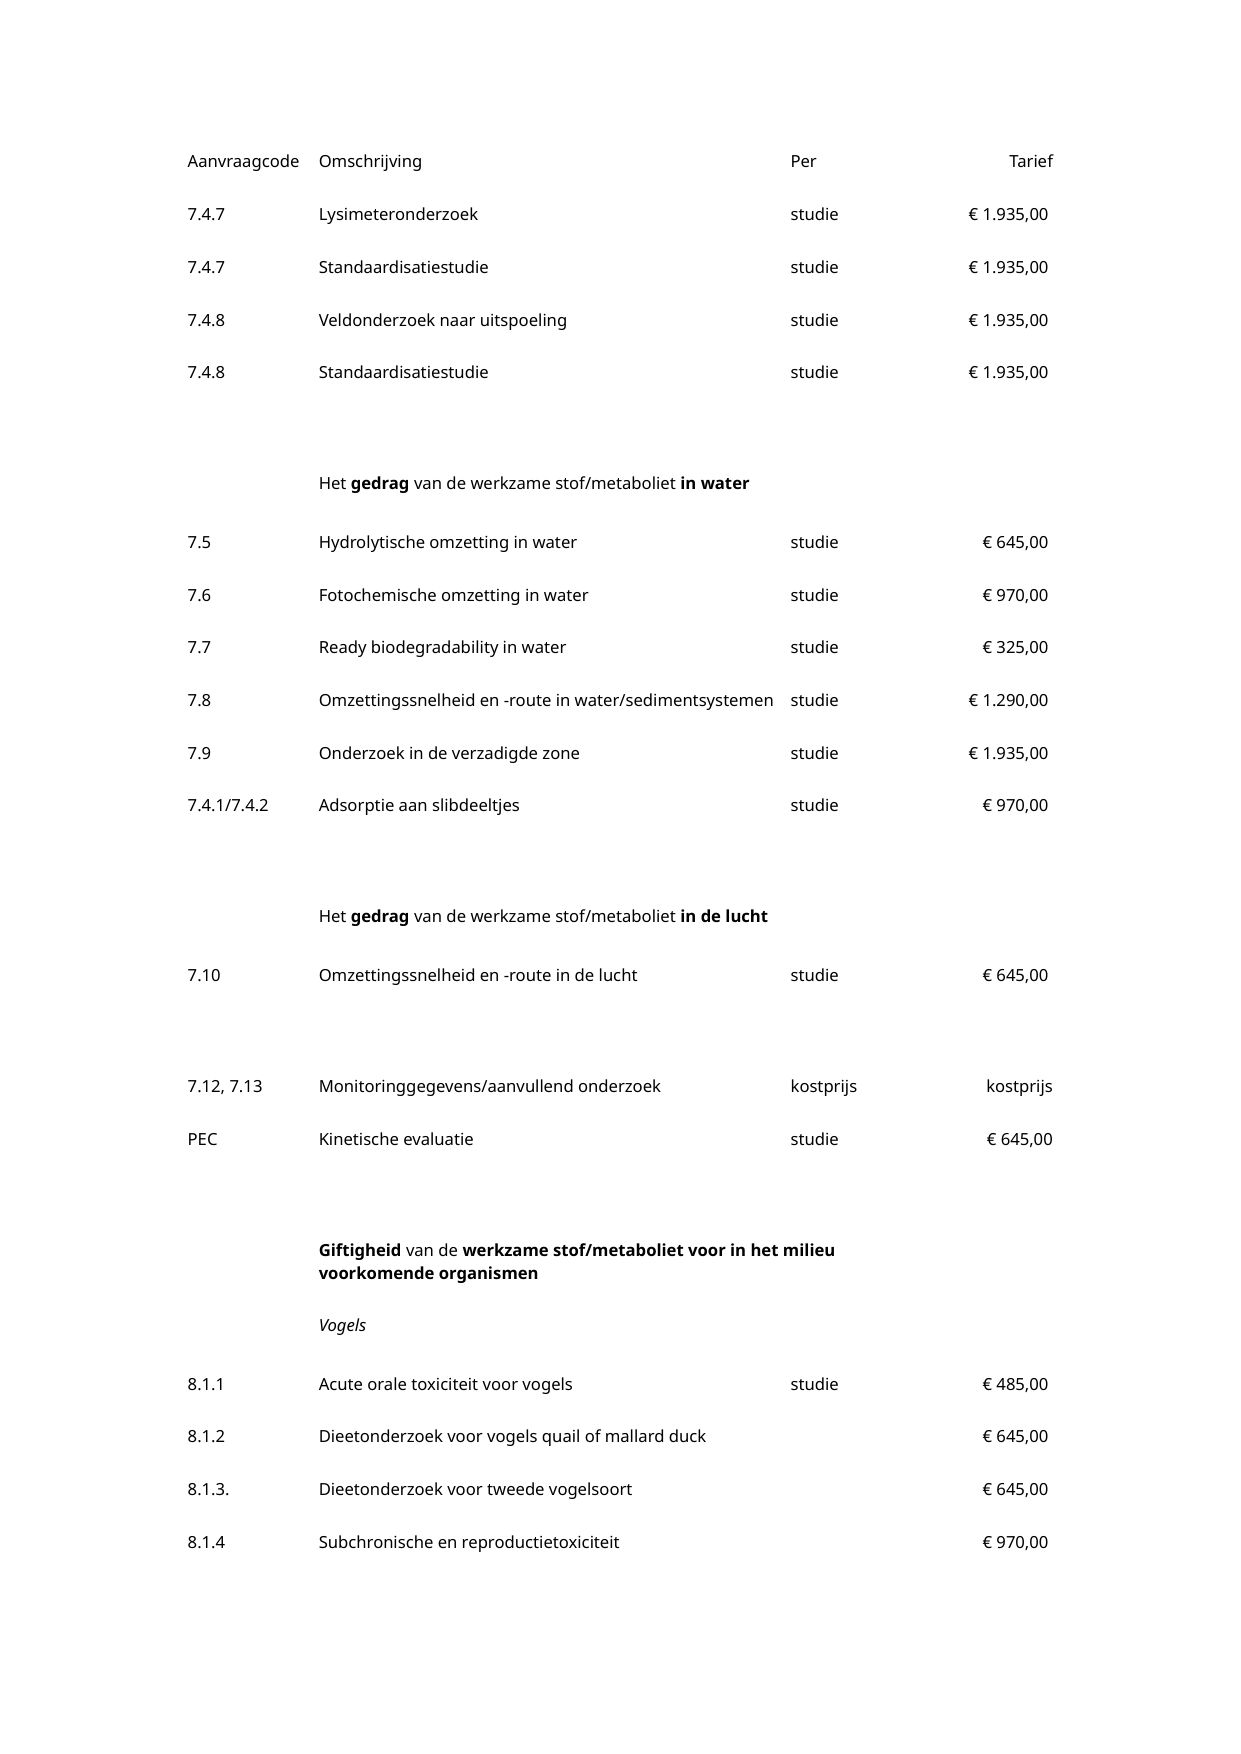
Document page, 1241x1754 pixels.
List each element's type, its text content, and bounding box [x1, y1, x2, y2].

table_cell Ready biodegradability in water [319, 636, 790, 688]
table_cell [188, 1016, 318, 1075]
table_cell 7.7 [188, 636, 318, 688]
table_cell [921, 1180, 1053, 1238]
table_cell studie [790, 361, 921, 413]
table_cell € 325,00 [921, 636, 1053, 688]
table_cell Hydrolytische omzetting in water [319, 530, 790, 583]
table_cell [188, 414, 318, 472]
table_cell studie [790, 1128, 921, 1180]
table_cell studie [790, 203, 921, 255]
table_cell Kinetische evaluatie [319, 1128, 790, 1180]
table_cell Giftigheid van de werkzame stof/metaboliet voor in het milieu voorkomende organismen [319, 1239, 921, 1314]
table_cell 7.6 [188, 583, 318, 636]
table_cell € 645,00 [921, 530, 1053, 583]
table_cell studie [790, 255, 921, 308]
table_cell Omzettingssnelheid en -route in de lucht [319, 964, 790, 1016]
table_cell [921, 472, 1053, 530]
table_cell [921, 847, 1053, 905]
table_cell € 645,00 [921, 1425, 1053, 1478]
table_cell Dieetonderzoek voor vogels quail of mallard duck [319, 1425, 921, 1478]
table_cell [319, 1180, 790, 1238]
table_cell [790, 1314, 921, 1372]
table_cell [188, 1239, 318, 1314]
table_header Omschrijving [319, 150, 790, 203]
table_cell € 1.935,00 [921, 308, 1053, 361]
table_cell [790, 1016, 921, 1075]
table_cell Monitoringgegevens/aanvullend onderzoek [319, 1075, 790, 1127]
table_cell [188, 905, 318, 963]
table_cell studie [790, 636, 921, 688]
table_cell 7.9 [188, 741, 318, 794]
table_cell Fotochemische omzetting in water [319, 583, 790, 636]
table_cell [188, 1314, 318, 1372]
table_cell € 645,00 [921, 1478, 1053, 1531]
table_cell € 970,00 [921, 1531, 1053, 1583]
table_header Aanvraagcode [188, 150, 318, 203]
table_cell [188, 472, 318, 530]
table_cell 8.1.1 [188, 1373, 318, 1425]
table_cell 8.1.4 [188, 1531, 318, 1583]
table_cell Onderzoek in de verzadigde zone [319, 741, 790, 794]
table_cell 7.8 [188, 689, 318, 741]
table_cell € 1.935,00 [921, 361, 1053, 413]
table_cell PEC [188, 1128, 318, 1180]
table_cell [921, 1016, 1053, 1075]
table_cell Subchronische en reproductietoxiciteit [319, 1531, 921, 1583]
table_cell Acute orale toxiciteit voor vogels [319, 1373, 790, 1425]
table_cell [790, 1180, 921, 1238]
table_cell [921, 1314, 1053, 1372]
table_cell studie [790, 308, 921, 361]
table_cell Veldonderzoek naar uitspoeling [319, 308, 790, 361]
table_cell € 1.935,00 [921, 255, 1053, 308]
table_cell studie [790, 794, 921, 847]
table_cell € 485,00 [921, 1373, 1053, 1425]
table_cell [319, 1016, 790, 1075]
table_cell studie [790, 583, 921, 636]
table_header Per [790, 150, 921, 203]
table_cell Standaardisatiestudie [319, 361, 790, 413]
table_cell Het gedrag van de werkzame stof/metaboliet in de lucht [319, 905, 921, 963]
table_cell 7.4.8 [188, 361, 318, 413]
table_cell [319, 847, 790, 905]
table_cell 8.1.3. [188, 1478, 318, 1531]
table_cell studie [790, 964, 921, 1016]
table_cell studie [790, 530, 921, 583]
table_cell [790, 847, 921, 905]
table_cell € 645,00 [921, 964, 1053, 1016]
table_cell [921, 414, 1053, 472]
table_cell [921, 905, 1053, 963]
table_cell Omzettingssnelheid en -route in water/sedimentsystemen [319, 689, 790, 741]
table_header Tarief [921, 150, 1053, 203]
table_cell Het gedrag van de werkzame stof/metaboliet in water [319, 472, 921, 530]
table_cell [790, 414, 921, 472]
table_cell 7.5 [188, 530, 318, 583]
table_cell [921, 1239, 1053, 1314]
table_cell 7.4.7 [188, 255, 318, 308]
table_cell kostprijs [921, 1075, 1053, 1127]
table_cell Vogels [319, 1314, 790, 1372]
table_cell 7.4.8 [188, 308, 318, 361]
table_cell € 970,00 [921, 583, 1053, 636]
table_cell [188, 847, 318, 905]
table_cell [188, 1180, 318, 1238]
table_cell studie [790, 741, 921, 794]
table_cell studie [790, 689, 921, 741]
table_cell € 970,00 [921, 794, 1053, 847]
table_cell 8.1.2 [188, 1425, 318, 1478]
table_cell € 1.935,00 [921, 741, 1053, 794]
table_cell kostprijs [790, 1075, 921, 1127]
table_cell Standaardisatiestudie [319, 255, 790, 308]
table_cell 7.12, 7.13 [188, 1075, 318, 1127]
table_cell 7.10 [188, 964, 318, 1016]
table_cell € 645,00 [921, 1128, 1053, 1180]
table_cell € 1.935,00 [921, 203, 1053, 255]
table_cell studie [790, 1373, 921, 1425]
table_cell € 1.290,00 [921, 689, 1053, 741]
table_cell 7.4.1/7.4.2 [188, 794, 318, 847]
table_cell 7.4.7 [188, 203, 318, 255]
table_cell Dieetonderzoek voor tweede vogelsoort [319, 1478, 921, 1531]
table_cell Lysimeteronderzoek [319, 203, 790, 255]
table_cell Adsorptie aan slibdeeltjes [319, 794, 790, 847]
table_cell [319, 414, 790, 472]
